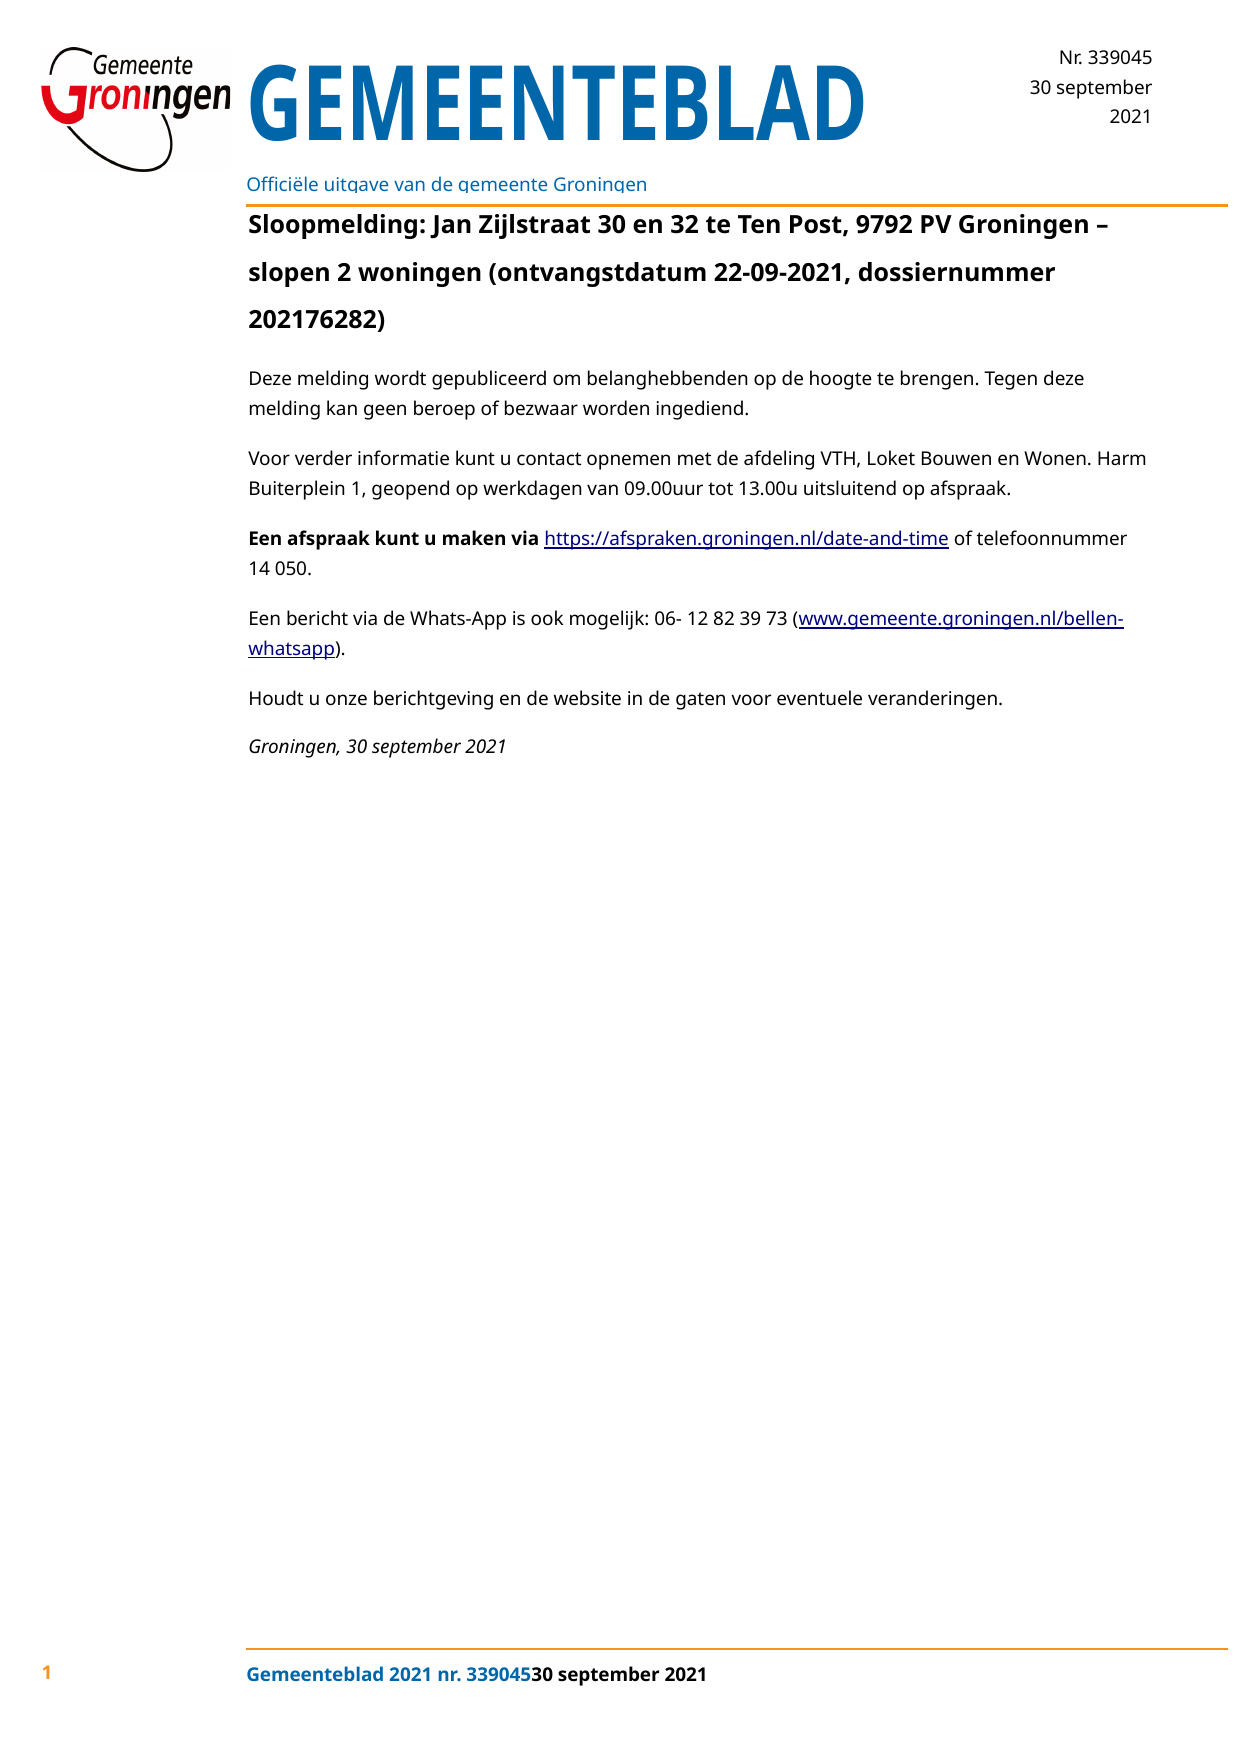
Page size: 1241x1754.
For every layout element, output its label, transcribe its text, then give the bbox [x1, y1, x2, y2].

text Groningen, 30 september 2021 [248, 733, 1152, 759]
text Sloopmelding: Jan Zijlstraat 30 en 32 te Ten Post, 9792 PV Groningen – slopen 2 woningen (ontvangstdatum 22-09-2021, dossiernummer 202176282) [248, 207, 1152, 336]
text Een bericht via de Whats-App is ook mogelijk: 06- 12 82 39 73 (www.gemeente.groningen.nl/bellen-whatsapp). [248, 606, 1152, 661]
text Houdt u onze berichtgeving en de website in de gaten voor eventuele veranderingen. [248, 686, 1152, 711]
picture [41, 47, 231, 172]
text Voor verder informatie kunt u contact opnemen met de afdeling VTH, Loket Bouwen en Wonen. Harm Buiterplein 1, geopend op werkdagen van 09.00uur tot 13.00u uitsluitend op afspraak. [248, 446, 1152, 501]
text Een afspraak kunt u maken via https://afspraken.groningen.nl/date-and-time of telefoonnummer 14 050. [248, 526, 1152, 581]
text Deze melding wordt gepubliceerd om belanghebbenden op de hoogte te brengen. Tegen deze melding kan geen beroep of bezwaar worden ingediend. [248, 366, 1152, 421]
